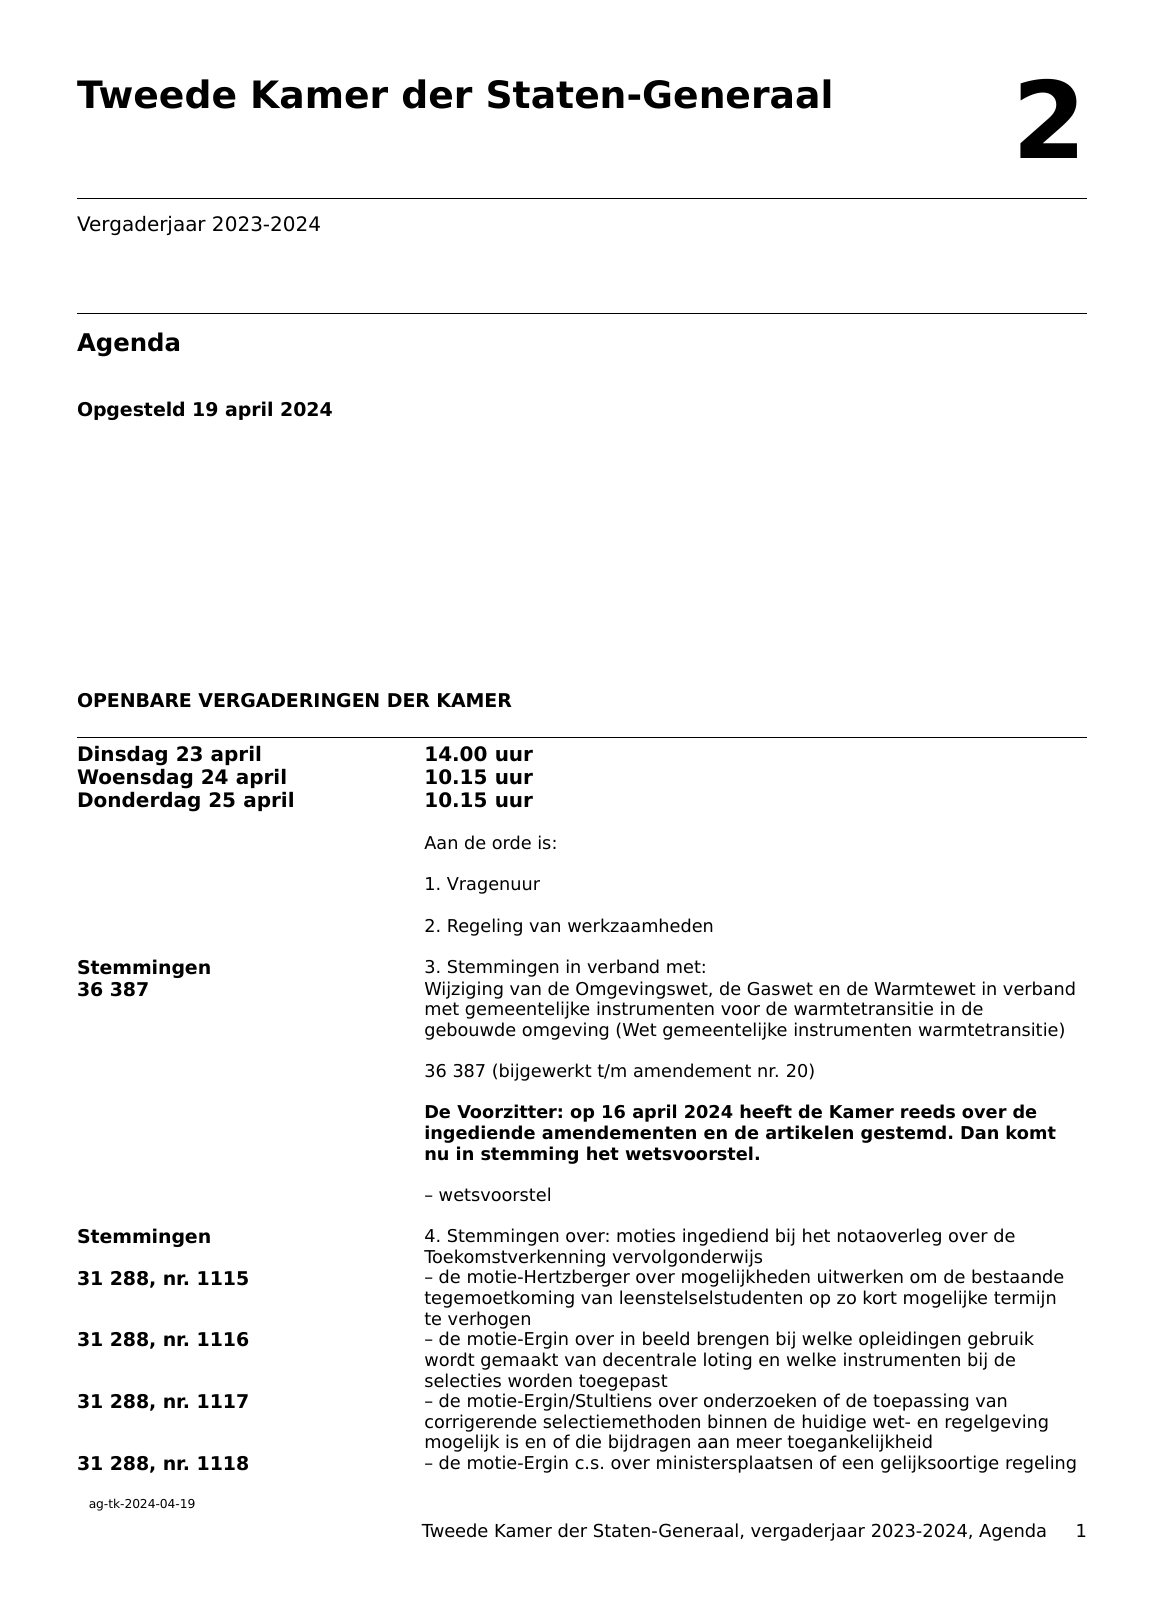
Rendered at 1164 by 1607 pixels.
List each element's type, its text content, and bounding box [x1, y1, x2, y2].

table_cell [401, 1453, 418, 1475]
table_cell 31 288, nr. 1116 [77, 1329, 401, 1391]
table_cell [401, 854, 418, 874]
table_header [401, 738, 418, 766]
table_cell [422, 314, 1087, 357]
table_cell [77, 936, 401, 957]
table_cell [401, 1103, 418, 1164]
text Opgesteld 19 april 2024 [77, 399, 1087, 421]
table_cell [77, 895, 401, 916]
table_cell 31 288, nr. 1115 [77, 1268, 401, 1329]
table_cell [77, 874, 401, 895]
table_cell 10.15 uur [418, 789, 1087, 812]
table_cell [418, 1041, 1087, 1061]
table_cell Vergaderjaar 2023-2024 [77, 199, 1087, 313]
table_cell [418, 854, 1087, 874]
table_cell [401, 874, 418, 895]
table_cell [77, 1061, 401, 1082]
table_cell [401, 895, 418, 916]
table_cell [418, 895, 1087, 916]
table_cell Stemmingen [77, 1226, 401, 1267]
table_cell [77, 1185, 401, 1206]
table_cell [77, 854, 401, 874]
table_cell 3. Stemmingen in verband met: [418, 957, 1087, 979]
table_cell [401, 766, 418, 789]
table_cell [401, 979, 418, 1041]
table_cell 31 288, nr. 1118 [77, 1453, 401, 1475]
table_cell [401, 957, 418, 979]
table_cell [401, 1061, 418, 1082]
table_cell [77, 1206, 401, 1226]
table_cell [401, 1164, 418, 1185]
text ag-tk-2024-04-19 [88, 1497, 323, 1511]
table_cell Aan de orde is: [418, 833, 1087, 854]
table_cell [401, 1041, 418, 1061]
table_cell [77, 1082, 401, 1102]
table_cell [418, 1164, 1087, 1185]
table_cell [401, 1329, 418, 1391]
table_cell [401, 936, 418, 957]
table_cell De Voorzitter: op 16 april 2024 heeft de Kamer reeds over de ingediende amendementen en de artikelen gestemd. Dan komt nu in stemming het wetsvoorstel. [418, 1103, 1087, 1164]
table_cell 10.15 uur [418, 766, 1087, 789]
table_header 14.00 uur [418, 738, 1087, 766]
table_cell – de motie-Hertzberger over mogelijkheden uitwerken om de bestaande tegemoetkoming van leenstelselstudenten op zo kort mogelijke termijn te verhogen [418, 1268, 1087, 1329]
table_cell [401, 833, 418, 854]
table_cell – de motie-Ergin/Stultiens over onderzoeken of de toepassing van corrigerende selectiemethoden binnen de huidige wet- en regelgeving mogelijk is en of die bijdragen aan meer toegankelijkheid [418, 1391, 1087, 1453]
table_cell [401, 1391, 418, 1453]
table_cell – de motie-Ergin over in beeld brengen bij welke opleidingen gebruik wordt gemaakt van decentrale loting en welke instrumenten bij de selecties worden toegepast [418, 1329, 1087, 1391]
table_cell 4. Stemmingen over: moties ingediend bij het notaoverleg over de Toekomstverkenning vervolgonderwijs [418, 1226, 1087, 1267]
table_cell 36 387 [77, 979, 401, 1041]
table_cell [77, 833, 401, 854]
table_cell [401, 916, 418, 936]
table_cell [77, 813, 401, 833]
table_cell [401, 813, 418, 833]
table_cell [418, 1206, 1087, 1226]
table_cell – wetsvoorstel [418, 1185, 1087, 1206]
table_cell [401, 1185, 418, 1206]
table_cell [418, 1082, 1087, 1102]
table_cell 31 288, nr. 1117 [77, 1391, 401, 1453]
table_cell 2. Regeling van werkzaamheden [418, 916, 1087, 936]
table_cell 1. Vragenuur [418, 874, 1087, 895]
table_cell [77, 916, 401, 936]
table_cell 36 387 (bijgewerkt t/m amendement nr. 20) [418, 1061, 1087, 1082]
table_cell [418, 813, 1087, 833]
table_header Tweede Kamer der Staten-Generaal [77, 59, 886, 198]
table_cell [418, 936, 1087, 957]
table_cell [77, 1103, 401, 1164]
table_cell [401, 1206, 418, 1226]
table_header 2 [886, 59, 1087, 198]
table_cell [401, 1226, 418, 1267]
table_header Dinsdag 23 april [77, 738, 401, 766]
table_cell [401, 1268, 418, 1329]
table_cell [401, 1082, 418, 1102]
table_cell [77, 1164, 401, 1185]
subtitle OPENBARE VERGADERINGEN DER KAMER [77, 690, 1087, 712]
table_cell [401, 789, 418, 812]
table_cell – de motie-Ergin c.s. over ministersplaatsen of een gelijksoortige regeling [418, 1453, 1087, 1475]
table_cell Donderdag 25 april [77, 789, 401, 812]
table_cell Wijziging van de Omgevingswet, de Gaswet en de Warmtewet in verband met gemeentelijke instrumenten voor de warmtetransitie in de gebouwde omgeving (Wet gemeentelijke instrumenten warmtetransitie) [418, 979, 1087, 1041]
table_cell Agenda [77, 314, 422, 357]
table_cell Stemmingen [77, 957, 401, 979]
table_cell [77, 1041, 401, 1061]
table_cell Woensdag 24 april [77, 766, 401, 789]
